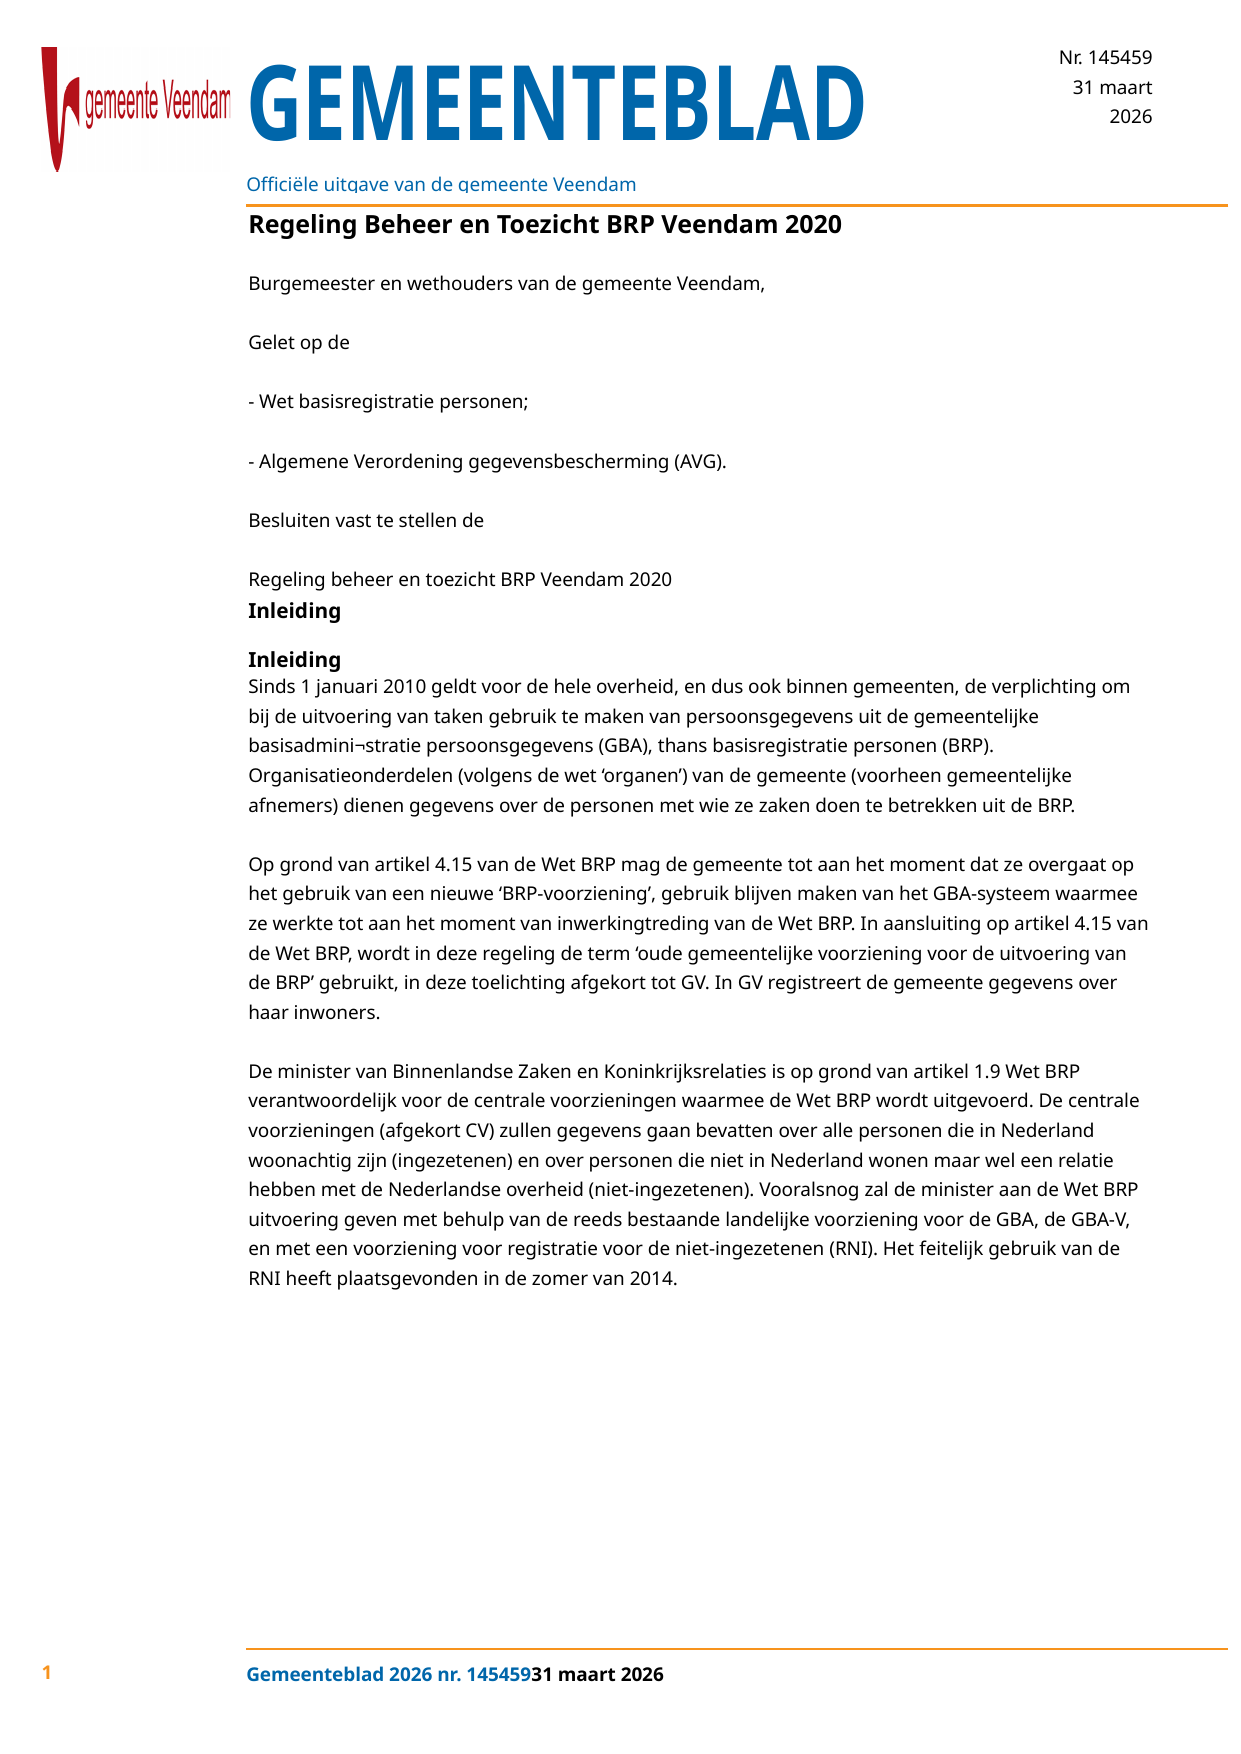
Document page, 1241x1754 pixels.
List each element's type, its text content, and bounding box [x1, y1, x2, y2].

text - Wet basisregistratie personen; [248, 389, 1152, 414]
text De minister van Binnenlandse Zaken en Koninkrijksrelaties is op grond van artikel 1.9 Wet BRP verantwoordelijk voor de centrale voorzieningen waarmee de Wet BRP wordt uitgevoerd. De centrale voorzieningen (afgekort CV) zullen gegevens gaan bevatten over alle personen die in Nederland woonachtig zijn (ingezetenen) en over personen die niet in Nederland wonen maar wel een relatie hebben met de Nederlandse overheid (niet-ingezetenen). Vooralsnog zal de minister aan de Wet BRP uitvoering geven met behulp van de reeds bestaande landelijke voorziening voor de GBA, de GBA-V, en met een voorziening voor registratie voor de niet-ingezetenen (RNI). Het feitelijk gebruik van de RNI heeft plaatsgevonden in de zomer van 2014. [248, 1058, 1152, 1291]
text Sinds 1 januari 2010 geldt voor de hele overheid, en dus ook binnen gemeenten, de verplichting om bij de uitvoering van taken gebruik te maken van persoonsgegevens uit de gemeentelijke basisadmini¬stratie persoonsgegevens (GBA), thans basisregistratie personen (BRP). Organisatieonderdelen (volgens de wet ‘organen’) van de gemeente (voorheen gemeentelijke afnemers) dienen gegevens over de personen met wie ze zaken doen te betrekken uit de BRP. [248, 673, 1152, 817]
text Inleiding [248, 596, 1152, 624]
text Gelet op de [248, 329, 1152, 355]
text Regeling Beheer en Toezicht BRP Veendam 2020 [248, 207, 1152, 241]
text Burgemeester en wethouders van de gemeente Veendam, [248, 270, 1152, 296]
text Besluiten vast te stellen de [248, 507, 1152, 533]
text Op grond van artikel 4.15 van de Wet BRP mag de gemeente tot aan het moment dat ze overgaat op het gebruik van een nieuwe ‘BRP-voorziening’, gebruik blijven maken van het GBA-systeem waarmee ze werkte tot aan het moment van inwerkingtreding van de Wet BRP. In aansluiting op artikel 4.15 van de Wet BRP, wordt in deze regeling de term ‘oude gemeentelijke voorziening voor de uitvoering van de BRP’ gebruikt, in deze toelichting afgekort tot GV. In GV registreert de gemeente gegevens over haar inwoners. [248, 851, 1152, 1024]
text Regeling beheer en toezicht BRP Veendam 2020 [248, 566, 1152, 592]
text - Algemene Verordening gegevensbescherming (AVG). [248, 448, 1152, 473]
text Inleiding [248, 645, 1152, 673]
picture [41, 47, 231, 172]
